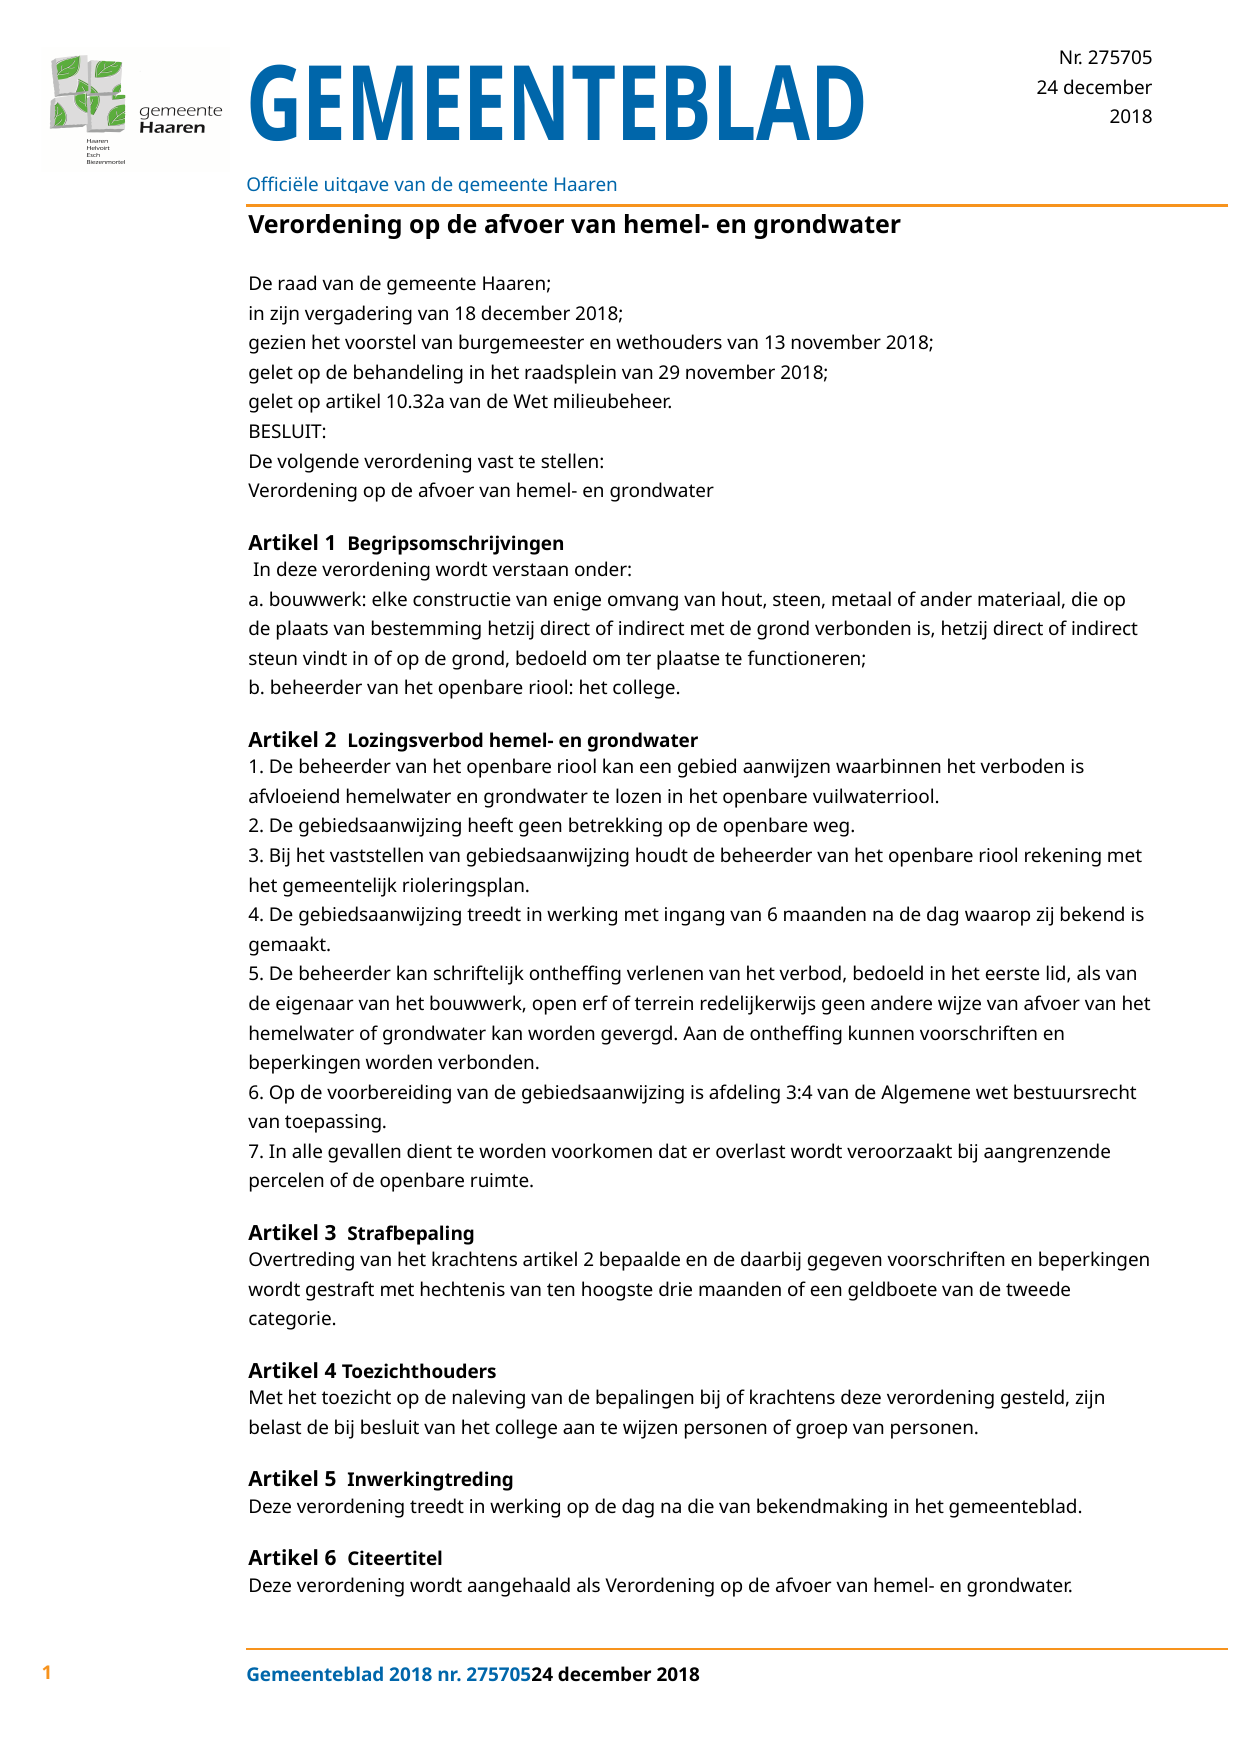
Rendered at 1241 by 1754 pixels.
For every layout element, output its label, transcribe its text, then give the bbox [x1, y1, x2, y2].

text in zijn vergadering van 18 december 2018; [248, 300, 1152, 326]
text Met het toezicht op de naleving van de bepalingen bij of krachtens deze verordening gesteld, zijn belast de bij besluit van het college aan te wijzen personen of groep van personen. [248, 1384, 1152, 1440]
text Overtreding van het krachtens artikel 2 bepaalde en de daarbij gegeven voorschriften en beperkingen wordt gestraft met hechtenis van ten hoogste drie maanden of een geldboete van de tweede categorie. [248, 1246, 1152, 1331]
text De raad van de gemeente Haaren; [248, 270, 1152, 296]
text gezien het voorstel van burgemeester en wethouders van 13 november 2018; [248, 329, 1152, 355]
text Artikel 4 Toezichthouders [248, 1356, 1152, 1384]
text 6. Op de voorbereiding van de gebiedsaanwijzing is afdeling 3:4 van de Algemene wet bestuursrecht van toepassing. [248, 1079, 1152, 1134]
text gelet op de behandeling in het raadsplein van 29 november 2018; [248, 359, 1152, 385]
text 4. De gebiedsaanwijzing treedt in werking met ingang van 6 maanden na de dag waarop zij bekend is gemaakt. [248, 901, 1152, 957]
text Verordening op de afvoer van hemel- en grondwater [248, 207, 1152, 241]
text Deze verordening treedt in werking op de dag na die van bekendmaking in het gemeenteblad. [248, 1493, 1152, 1519]
text BESLUIT: [248, 418, 1152, 444]
text gelet op artikel 10.32a van de Wet milieubeheer. [248, 389, 1152, 414]
text 7. In alle gevallen dient te worden voorkomen dat er overlast wordt veroorzaakt bij aangrenzende percelen of de openbare ruimte. [248, 1138, 1152, 1193]
text Artikel 6 Citeertitel [248, 1543, 1152, 1572]
text 1. De beheerder van het openbare riool kan een gebied aanwijzen waarbinnen het verboden is afvloeiend hemelwater en grondwater te lozen in het openbare vuilwaterriool. [248, 753, 1152, 809]
text Deze verordening wordt aangehaald als Verordening op de afvoer van hemel- en grondwater. [248, 1572, 1152, 1597]
text 5. De beheerder kan schriftelijk ontheffing verlenen van het verbod, bedoeld in het eerste lid, als van de eigenaar van het bouwwerk, open erf of terrein redelijkerwijs geen andere wijze van afvoer van het hemelwater of grondwater kan worden gevergd. Aan de ontheffing kunnen voorschriften en beperkingen worden verbonden. [248, 961, 1152, 1075]
text Artikel 2 Lozingsverbod hemel- en grondwater [248, 725, 1152, 753]
text De volgende verordening vast te stellen: [248, 448, 1152, 473]
text Artikel 1 Begripsomschrijvingen [248, 528, 1152, 556]
text Artikel 3 Strafbepaling [248, 1218, 1152, 1246]
text b. beheerder van het openbare riool: het college. [248, 674, 1152, 700]
text 2. De gebiedsaanwijzing heeft geen betrekking op de openbare weg. [248, 813, 1152, 838]
text Verordening op de afvoer van hemel- en grondwater [248, 477, 1152, 503]
text In deze verordening wordt verstaan onder: [248, 556, 1152, 582]
text Artikel 5 Inwerkingtreding [248, 1464, 1152, 1493]
picture [41, 47, 231, 172]
text 3. Bij het vaststellen van gebiedsaanwijzing houdt de beheerder van het openbare riool rekening met het gemeentelijk rioleringsplan. [248, 842, 1152, 897]
text a. bouwwerk: elke constructie van enige omvang van hout, steen, metaal of ander materiaal, die op de plaats van bestemming hetzij direct of indirect met de grond verbonden is, hetzij direct of indirect steun vindt in of op de grond, bedoeld om ter plaatse te functioneren; [248, 586, 1152, 671]
